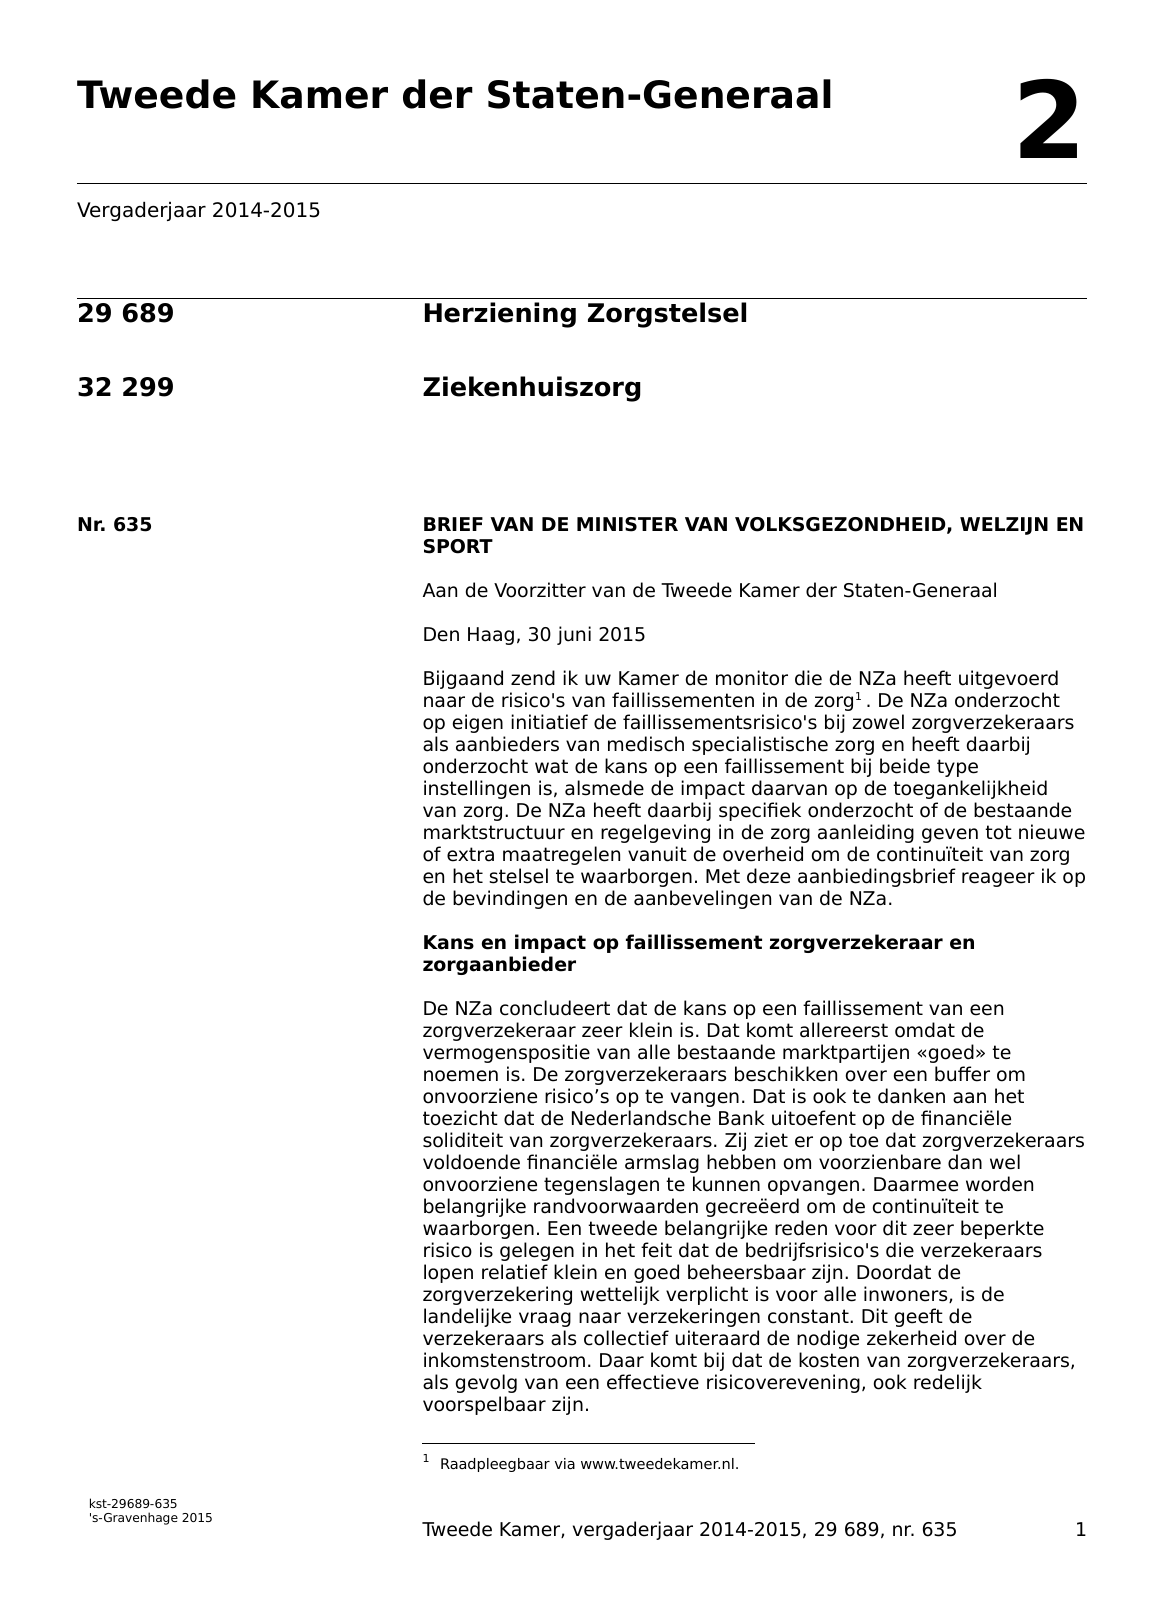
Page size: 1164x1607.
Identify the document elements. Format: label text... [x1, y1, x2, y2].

subtitle 29 689 Herziening Zorgstelsel [77, 299, 1087, 329]
text De NZa concludeert dat de kans op een faillissement van een zorgverzekeraar zeer klein is. Dat komt allereerst omdat de vermogenspositie van alle bestaande marktpartijen «goed» te noemen is. De zorgverzekeraars beschikken over een buffer om onvoorziene risico’s op te vangen. Dat is ook te danken aan het toezicht dat de Nederlandsche Bank uitoefent op de financiële soliditeit van zorgverzekeraars. Zij ziet er op toe dat zorgverzekeraars voldoende financiële armslag hebben om voorzienbare dan wel onvoorziene tegenslagen te kunnen opvangen. Daarmee worden belangrijke randvoorwaarden gecreëerd om de continuïteit te waarborgen. Een tweede belangrijke reden voor dit zeer beperkte risico is gelegen in het feit dat de bedrijfsrisico's die verzekeraars lopen relatief klein en goed beheersbaar zijn. Doordat de zorgverzekering wettelijk verplicht is voor alle inwoners, is de landelijke vraag naar verzekeringen constant. Dit geeft de verzekeraars als collectief uiteraard de nodige zekerheid over de inkomstenstroom. Daar komt bij dat de kosten van zorgverzekeraars, als gevolg van een effectieve risicoverevening, ook redelijk voorspelbaar zijn. [422, 998, 1087, 1416]
subtitle Nr. 635 BRIEF VAN DE MINISTER VAN VOLKSGEZONDHEID, WELZIJN EN SPORT [77, 514, 1087, 558]
subtitle 32 299 Ziekenhuiszorg [77, 373, 1087, 403]
text 's-Gravenhage 2015 [88, 1511, 323, 1525]
text Bijgaand zend ik uw Kamer de monitor die de NZa heeft uitgevoerd naar de risico's van faillissementen in de zorg. De NZa onderzocht op eigen initiatief de faillissementsrisico's bij zowel zorgverzekeraars als aanbieders van medisch specialistische zorg en heeft daarbij onderzocht wat de kans op een faillissement bij beide type instellingen is, alsmede de impact daarvan op de toegankelijkheid van zorg. De NZa heeft daarbij specifiek onderzocht of de bestaande marktstructuur en regelgeving in de zorg aanleiding geven tot nieuwe of extra maatregelen vanuit de overheid om de continuïteit van zorg en het stelsel te waarborgen. Met deze aanbiedingsbrief reageer ik op de bevindingen en de aanbevelingen van de NZa. [422, 668, 1087, 910]
table_header 2 [886, 59, 1087, 183]
table_header Tweede Kamer der Staten-Generaal [77, 59, 886, 183]
text kst-29689-635 [88, 1497, 323, 1511]
text Aan de Voorzitter van de Tweede Kamer der Staten-Generaal [422, 580, 1087, 602]
subtitle Kans en impact op faillissement zorgverzekeraar en zorgaanbieder [422, 932, 1087, 976]
text Den Haag, 30 juni 2015 [422, 624, 1087, 646]
text Raadpleegbaar via www.tweedekamer.nl. [422, 1452, 1087, 1474]
table_cell Vergaderjaar 2014-2015 [77, 184, 1087, 298]
